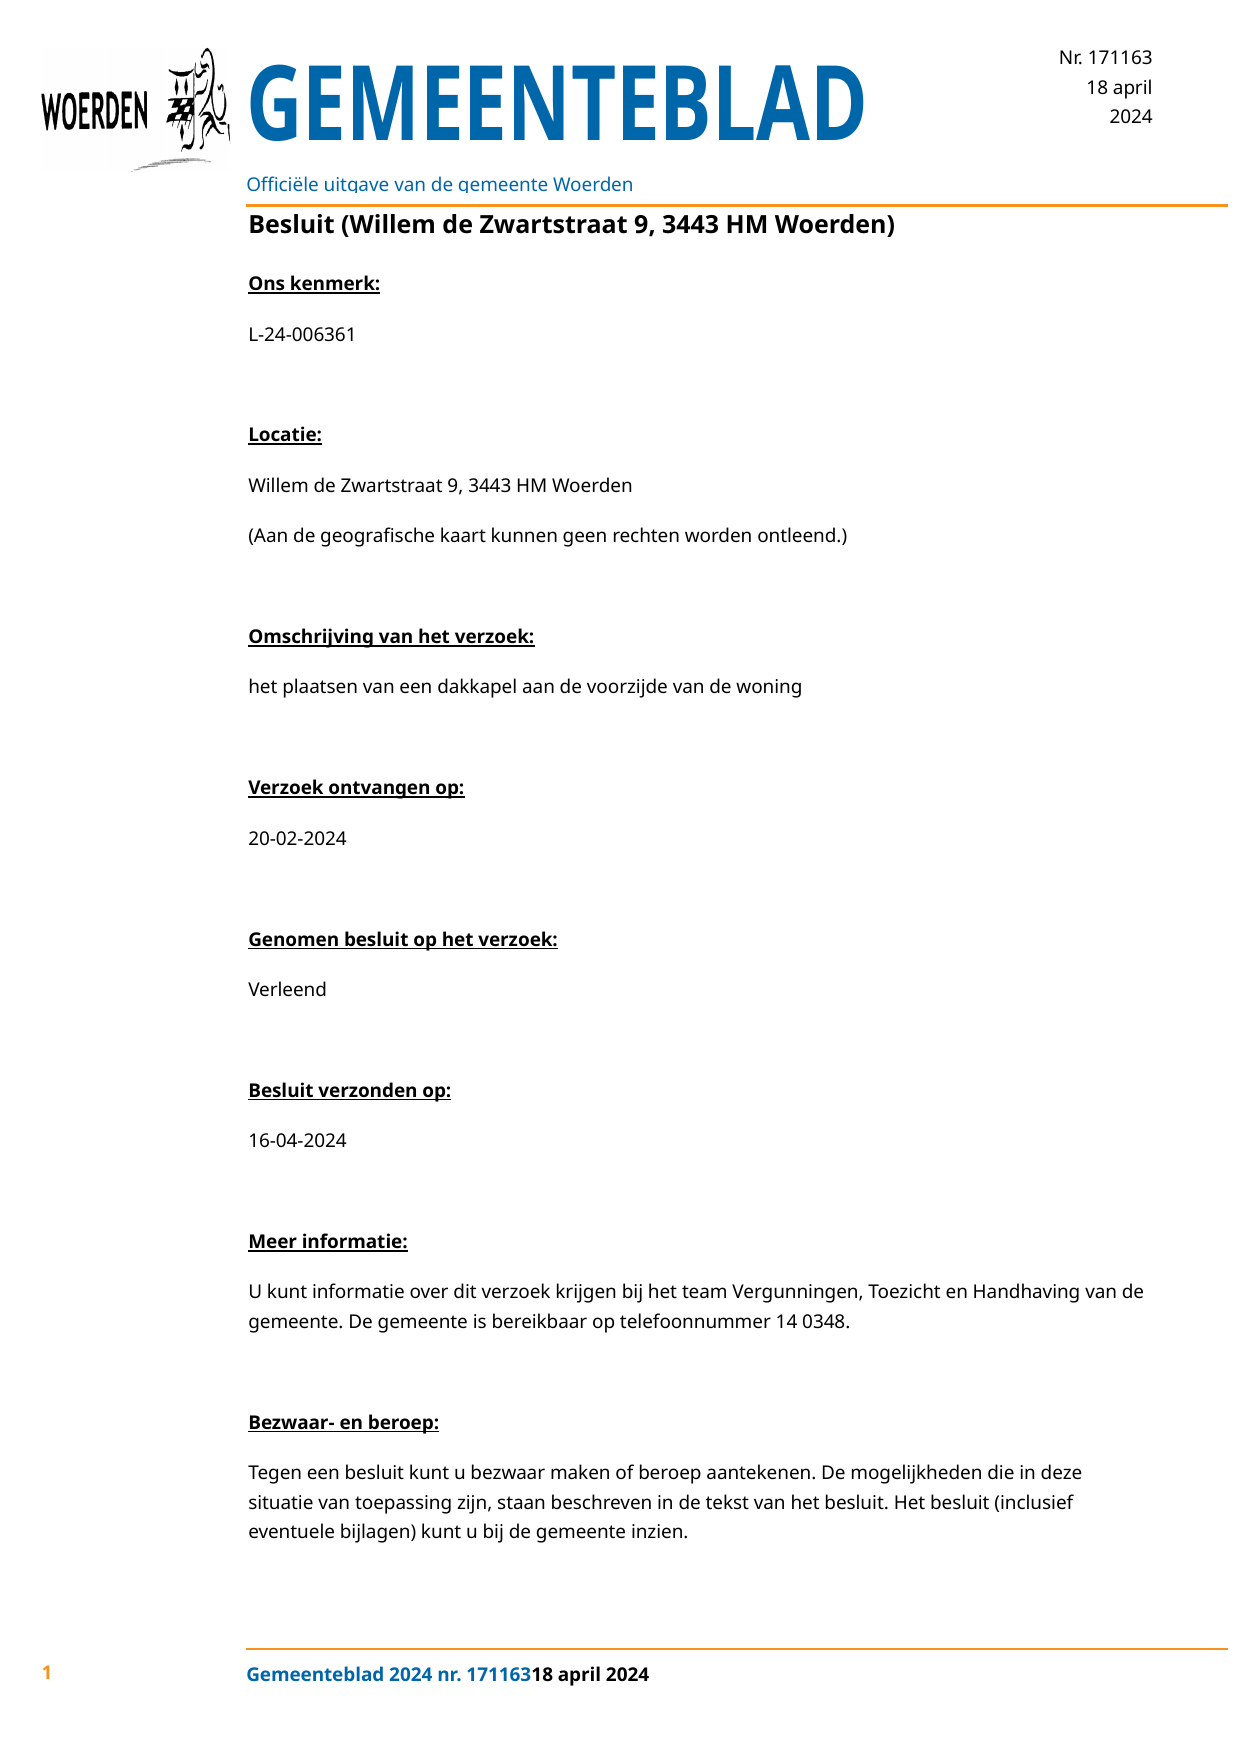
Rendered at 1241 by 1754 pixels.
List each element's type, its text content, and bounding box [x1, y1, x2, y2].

text Bezwaar- en beroep: [248, 1409, 1152, 1435]
text het plaatsen van een dakkapel aan de voorzijde van de woning [248, 674, 1152, 699]
text Besluit verzonden op: [248, 1077, 1152, 1103]
text Tegen een besluit kunt u bezwaar maken of beroep aantekenen. De mogelijkheden die in deze situatie van toepassing zijn, staan beschreven in de tekst van het besluit. Het besluit (inclusief eventuele bijlagen) kunt u bij de gemeente inzien. [248, 1459, 1152, 1544]
text Omschrijving van het verzoek: [248, 623, 1152, 649]
text Meer informatie: [248, 1228, 1152, 1254]
text Willem de Zwartstraat 9, 3443 HM Woerden [248, 472, 1152, 498]
text Verzoek ontvangen op: [248, 774, 1152, 800]
text U kunt informatie over dit verzoek krijgen bij het team Vergunningen, Toezicht en Handhaving van de gemeente. De gemeente is bereikbaar op telefoonnummer 14 0348. [248, 1279, 1152, 1334]
text (Aan de geografische kaart kunnen geen rechten worden ontleend.) [248, 522, 1152, 548]
text Ons kenmerk: [248, 270, 1152, 296]
text Besluit (Willem de Zwartstraat 9, 3443 HM Woerden) [248, 207, 1152, 241]
picture [41, 47, 231, 172]
text Genomen besluit op het verzoek: [248, 926, 1152, 951]
text Locatie: [248, 422, 1152, 447]
text L-24-006361 [248, 321, 1152, 346]
text Verleend [248, 976, 1152, 1002]
text 16-04-2024 [248, 1127, 1152, 1153]
text 20-02-2024 [248, 825, 1152, 851]
